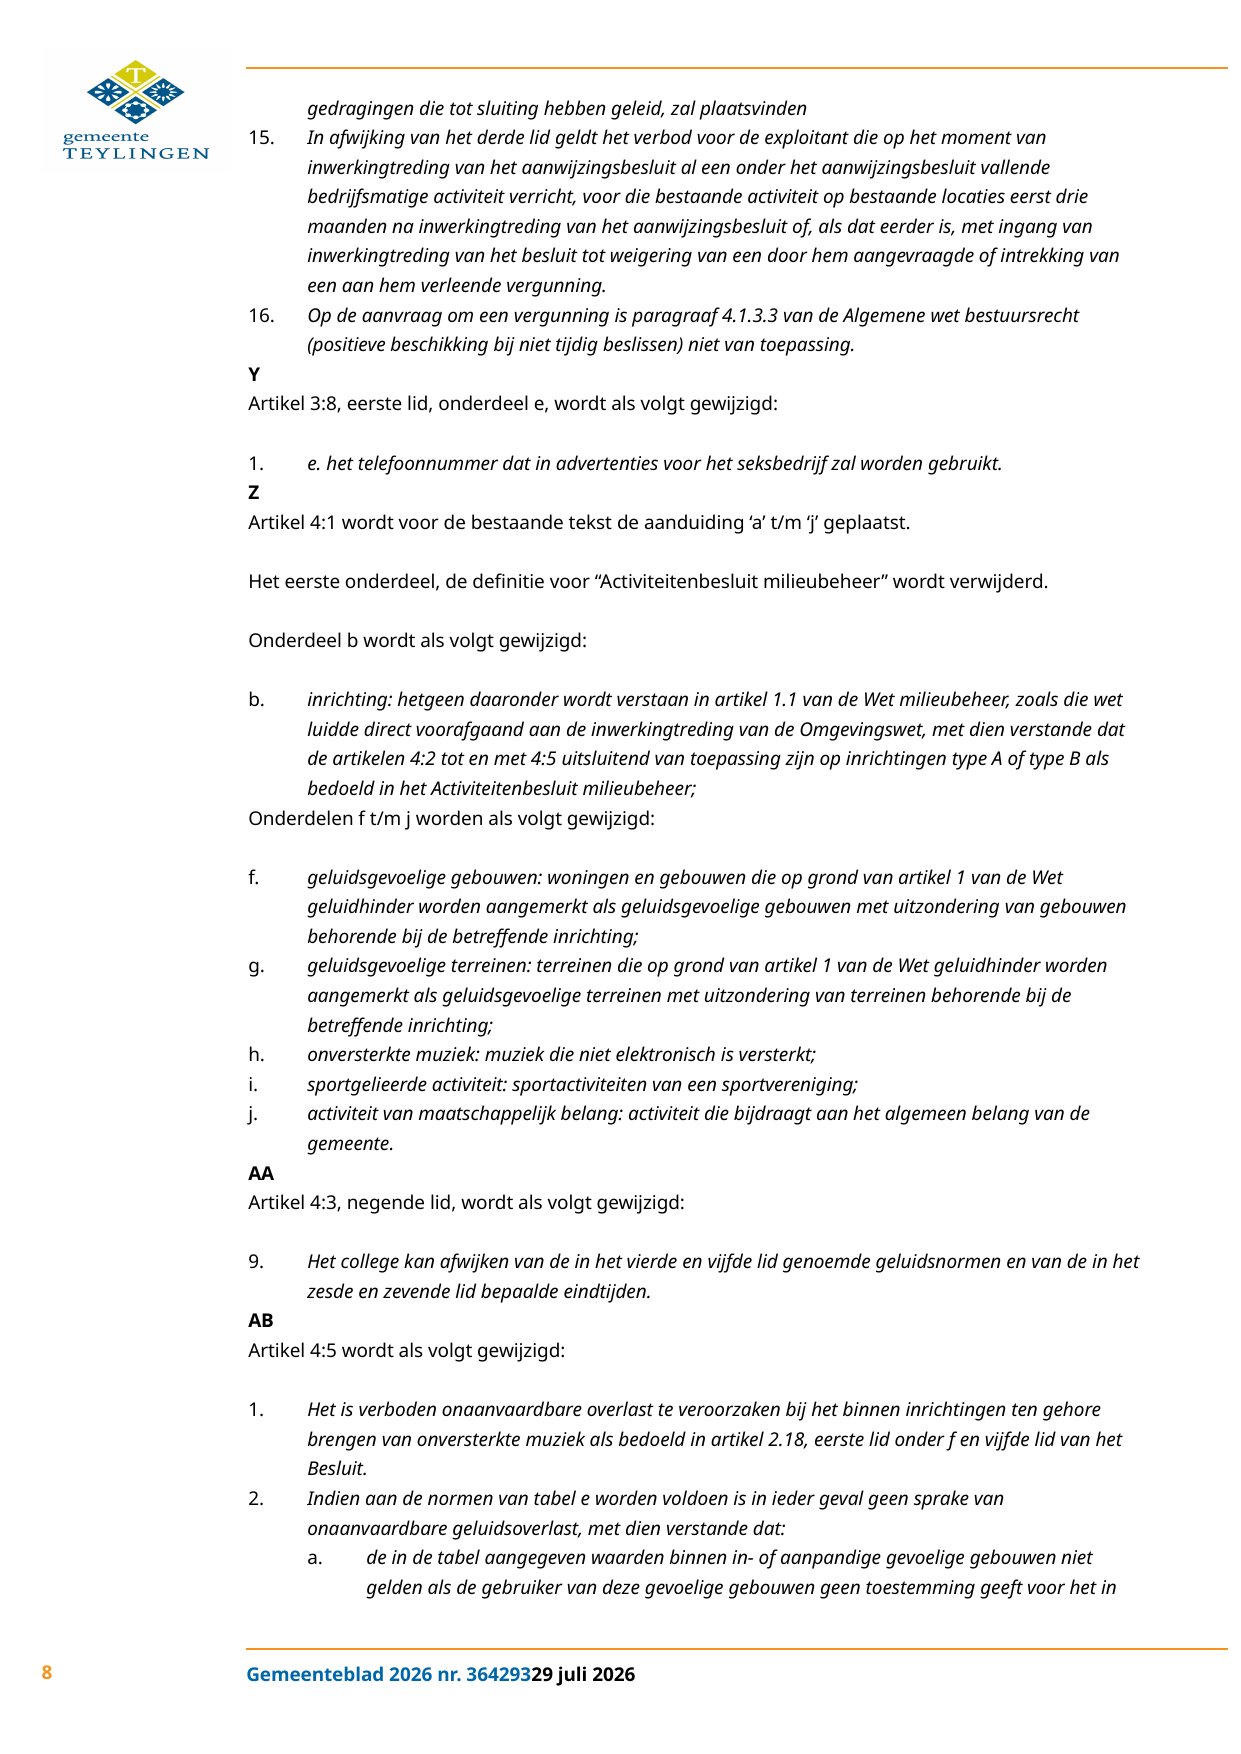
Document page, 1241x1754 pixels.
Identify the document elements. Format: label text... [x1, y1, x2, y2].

list Het is verboden onaanvaardbare overlast te veroorzaken bij het binnen inrichtingen ten gehore brengen van onversterkte muziek als bedoeld in artikel 2.18, eerste lid onder f en vijfde lid van het Besluit. [248, 1396, 1152, 1481]
text AB [248, 1308, 1152, 1333]
text Onderdeel b wordt als volgt gewijzigd: [248, 627, 1152, 653]
list activiteit van maatschappelijk belang: activiteit die bijdraagt aan het algemeen belang van de gemeente. [248, 1101, 1152, 1156]
list In afwijking van het derde lid geldt het verbod voor de exploitant die op het moment van inwerkingtreding van het aanwijzingsbesluit al een onder het aanwijzingsbesluit vallende bedrijfsmatige activiteit verricht, voor die bestaande activiteit op bestaande locaties eerst drie maanden na inwerkingtreding van het aanwijzingsbesluit of, als dat eerder is, met ingang van inwerkingtreding van het besluit tot weigering van een door hem aangevraagde of intrekking van een aan hem verleende vergunning. [248, 124, 1152, 298]
list onversterkte muziek: muziek die niet elektronisch is versterkt; [248, 1041, 1152, 1067]
list inrichting: hetgeen daaronder wordt verstaan in artikel 1.1 van de Wet milieubeheer, zoals die wet luidde direct voorafgaand aan de inwerkingtreding van de Omgevingswet, met dien verstande dat de artikelen 4:2 tot en met 4:5 uitsluitend van toepassing zijn op inrichtingen type A of type B als bedoeld in het Activiteitenbesluit milieubeheer; [248, 686, 1152, 801]
text Onderdelen f t/m j worden als volgt gewijzigd: [248, 805, 1152, 831]
text Artikel 3:8, eerste lid, onderdeel e, wordt als volgt gewijzigd: [248, 391, 1152, 416]
picture [41, 47, 231, 172]
list Indien aan de normen van tabel e worden voldoen is in ieder geval geen sprake van onaanvaardbare geluidsoverlast, met dien verstande dat: [248, 1485, 1152, 1541]
list e. het telefoonnummer dat in advertenties voor het seksbedrijf zal worden gebruikt. [248, 450, 1152, 476]
text AA [248, 1160, 1152, 1186]
text Artikel 4:1 wordt voor de bestaande tekst de aanduiding ‘a’ t/m ‘j’ geplaatst. [248, 509, 1152, 535]
list geluidsgevoelige gebouwen: woningen en gebouwen die op grond van artikel 1 van de Wet geluidhinder worden aangemerkt als geluidsgevoelige gebouwen met uitzondering van gebouwen behorende bij de betreffende inrichting; [248, 864, 1152, 949]
list de in de tabel aangegeven waarden binnen in- of aanpandige gevoelige gebouwen niet gelden als de gebruiker van deze gevoelige gebouwen geen toestemming geeft voor het in [307, 1544, 1152, 1600]
text Het eerste onderdeel, de definitie voor “Activiteitenbesluit milieubeheer” wordt verwijderd. [248, 568, 1152, 594]
list gedragingen die tot sluiting hebben geleid, zal plaatsvinden [248, 95, 1152, 121]
text Artikel 4:3, negende lid, wordt als volgt gewijzigd: [248, 1189, 1152, 1215]
list Het college kan afwijken van de in het vierde en vijfde lid genoemde geluidsnormen en van de in het zesde en zevende lid bepaalde eindtijden. [248, 1248, 1152, 1304]
list Op de aanvraag om een vergunning is paragraaf 4.1.3.3 van de Algemene wet bestuursrecht (positieve beschikking bij niet tijdig beslissen) niet van toepassing. [248, 302, 1152, 357]
list sportgelieerde activiteit: sportactiviteiten van een sportvereniging; [248, 1071, 1152, 1097]
text Artikel 4:5 wordt als volgt gewijzigd: [248, 1337, 1152, 1363]
list geluidsgevoelige terreinen: terreinen die op grond van artikel 1 van de Wet geluidhinder worden aangemerkt als geluidsgevoelige terreinen met uitzondering van terreinen behorende bij de betreffende inrichting; [248, 953, 1152, 1038]
text Y [248, 361, 1152, 387]
text Z [248, 479, 1152, 505]
